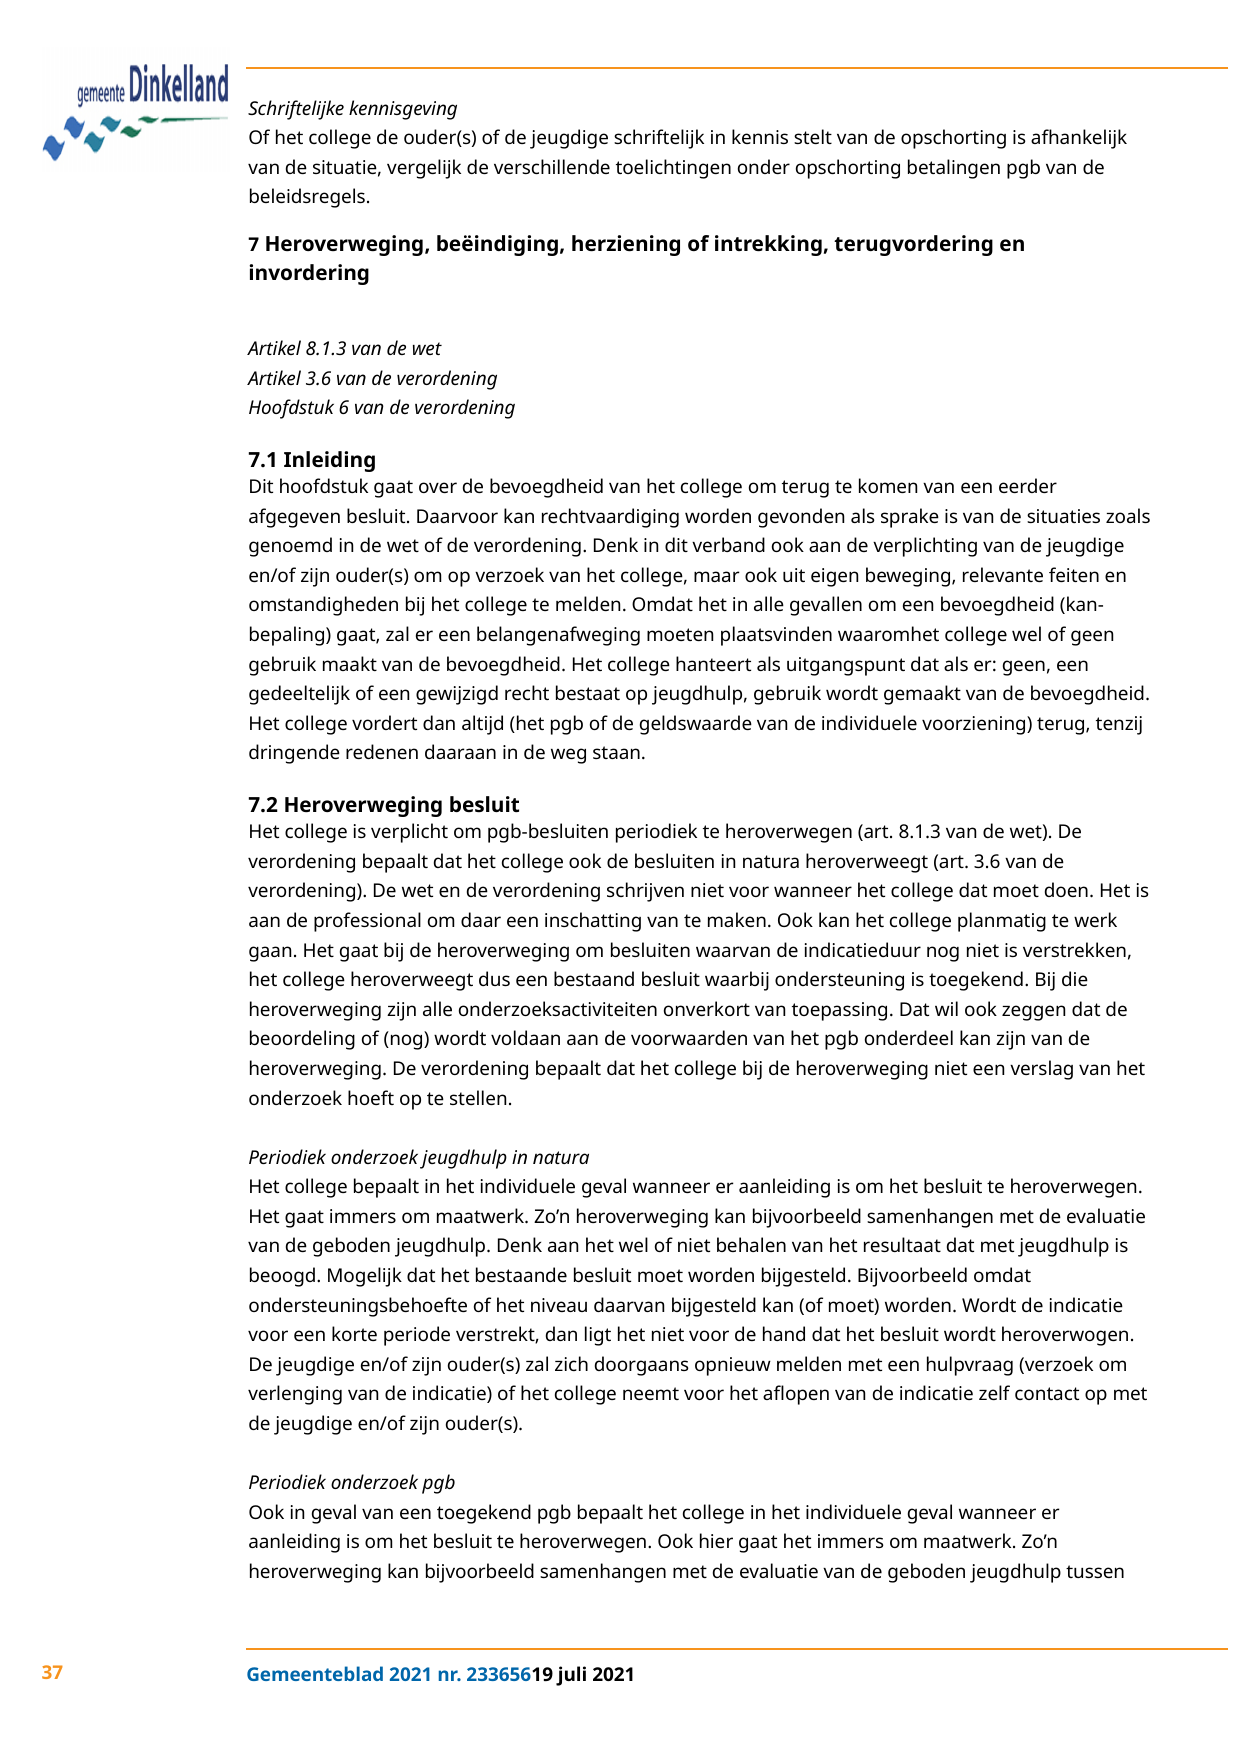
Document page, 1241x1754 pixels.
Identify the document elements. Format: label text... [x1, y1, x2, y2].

text Artikel 8.1.3 van de wet [248, 335, 1152, 361]
text Of het college de ouder(s) of de jeugdige schriftelijk in kennis stelt van de opschorting is afhankelijk van de situatie, vergelijk de verschillende toelichtingen onder opschorting betalingen pgb van de beleidsregels. [248, 124, 1152, 209]
picture [41, 47, 231, 172]
text Hoofdstuk 6 van de verordening [248, 394, 1152, 420]
text Het college bepaalt in het individuele geval wanneer er aanleiding is om het besluit te heroverwegen. Het gaat immers om maatwerk. Zo’n heroverweging kan bijvoorbeeld samenhangen met de evaluatie van de geboden jeugdhulp. Denk aan het wel of niet behalen van het resultaat dat met jeugdhulp is beoogd. Mogelijk dat het bestaande besluit moet worden bijgesteld. Bijvoorbeeld omdat ondersteuningsbehoefte of het niveau daarvan bijgesteld kan (of moet) worden. Wordt de indicatie voor een korte periode verstrekt, dan ligt het niet voor de hand dat het besluit wordt heroverwogen. De jeugdige en/of zijn ouder(s) zal zich doorgaans opnieuw melden met een hulpvraag (verzoek om verlenging van de indicatie) of het college neemt voor het aflopen van de indicatie zelf contact op met de jeugdige en/of zijn ouder(s). [248, 1173, 1152, 1436]
text Dit hoofdstuk gaat over de bevoegdheid van het college om terug te komen van een eerder afgegeven besluit. Daarvoor kan rechtvaardiging worden gevonden als sprake is van de situaties zoals genoemd in de wet of de verordening. Denk in dit verband ook aan de verplichting van de jeugdige en/of zijn ouder(s) om op verzoek van het college, maar ook uit eigen beweging, relevante feiten en omstandigheden bij het college te melden. Omdat het in alle gevallen om een bevoegdheid (kan-bepaling) gaat, zal er een belangenafweging moeten plaatsvinden waaromhet college wel of geen gebruik maakt van de bevoegdheid. Het college hanteert als uitgangspunt dat als er: geen, een gedeeltelijk of een gewijzigd recht bestaat op jeugdhulp, gebruik wordt gemaakt van de bevoegdheid. Het college vordert dan altijd (het pgb of de geldswaarde van de individuele voorziening) terug, tenzij dringende redenen daaraan in de weg staan. [248, 473, 1152, 765]
text Het college is verplicht om pgb-besluiten periodiek te heroverwegen (art. 8.1.3 van de wet). De verordening bepaalt dat het college ook de besluiten in natura heroverweegt (art. 3.6 van de verordening). De wet en de verordening schrijven niet voor wanneer het college dat moet doen. Het is aan de professional om daar een inschatting van te maken. Ook kan het college planmatig te werk gaan. Het gaat bij de heroverweging om besluiten waarvan de indicatieduur nog niet is verstrekken, het college heroverweegt dus een bestaand besluit waarbij ondersteuning is toegekend. Bij die heroverweging zijn alle onderzoeksactiviteiten onverkort van toepassing. Dat wil ook zeggen dat de beoordeling of (nog) wordt voldaan aan de voorwaarden van het pgb onderdeel kan zijn van de heroverweging. De verordening bepaalt dat het college bij de heroverweging niet een verslag van het onderzoek hoeft op te stellen. [248, 818, 1152, 1110]
text Ook in geval van een toegekend pgb bepaalt het college in het individuele geval wanneer er aanleiding is om het besluit te heroverwegen. Ook hier gaat het immers om maatwerk. Zo’n heroverweging kan bijvoorbeeld samenhangen met de evaluatie van de geboden jeugdhulp tussen [248, 1499, 1152, 1584]
text 7.1 Inleiding [248, 445, 1152, 473]
text 7.2 Heroverweging besluit [248, 790, 1152, 818]
text Periodiek onderzoek pgb [248, 1469, 1152, 1495]
text 7 Heroverweging, beëindiging, herziening of intrekking, terugvordering en invordering [248, 229, 1152, 286]
text Periodiek onderzoek jeugdhulp in natura [248, 1144, 1152, 1169]
text Schriftelijke kennisgeving [248, 95, 1152, 121]
text Artikel 3.6 van de verordening [248, 365, 1152, 391]
